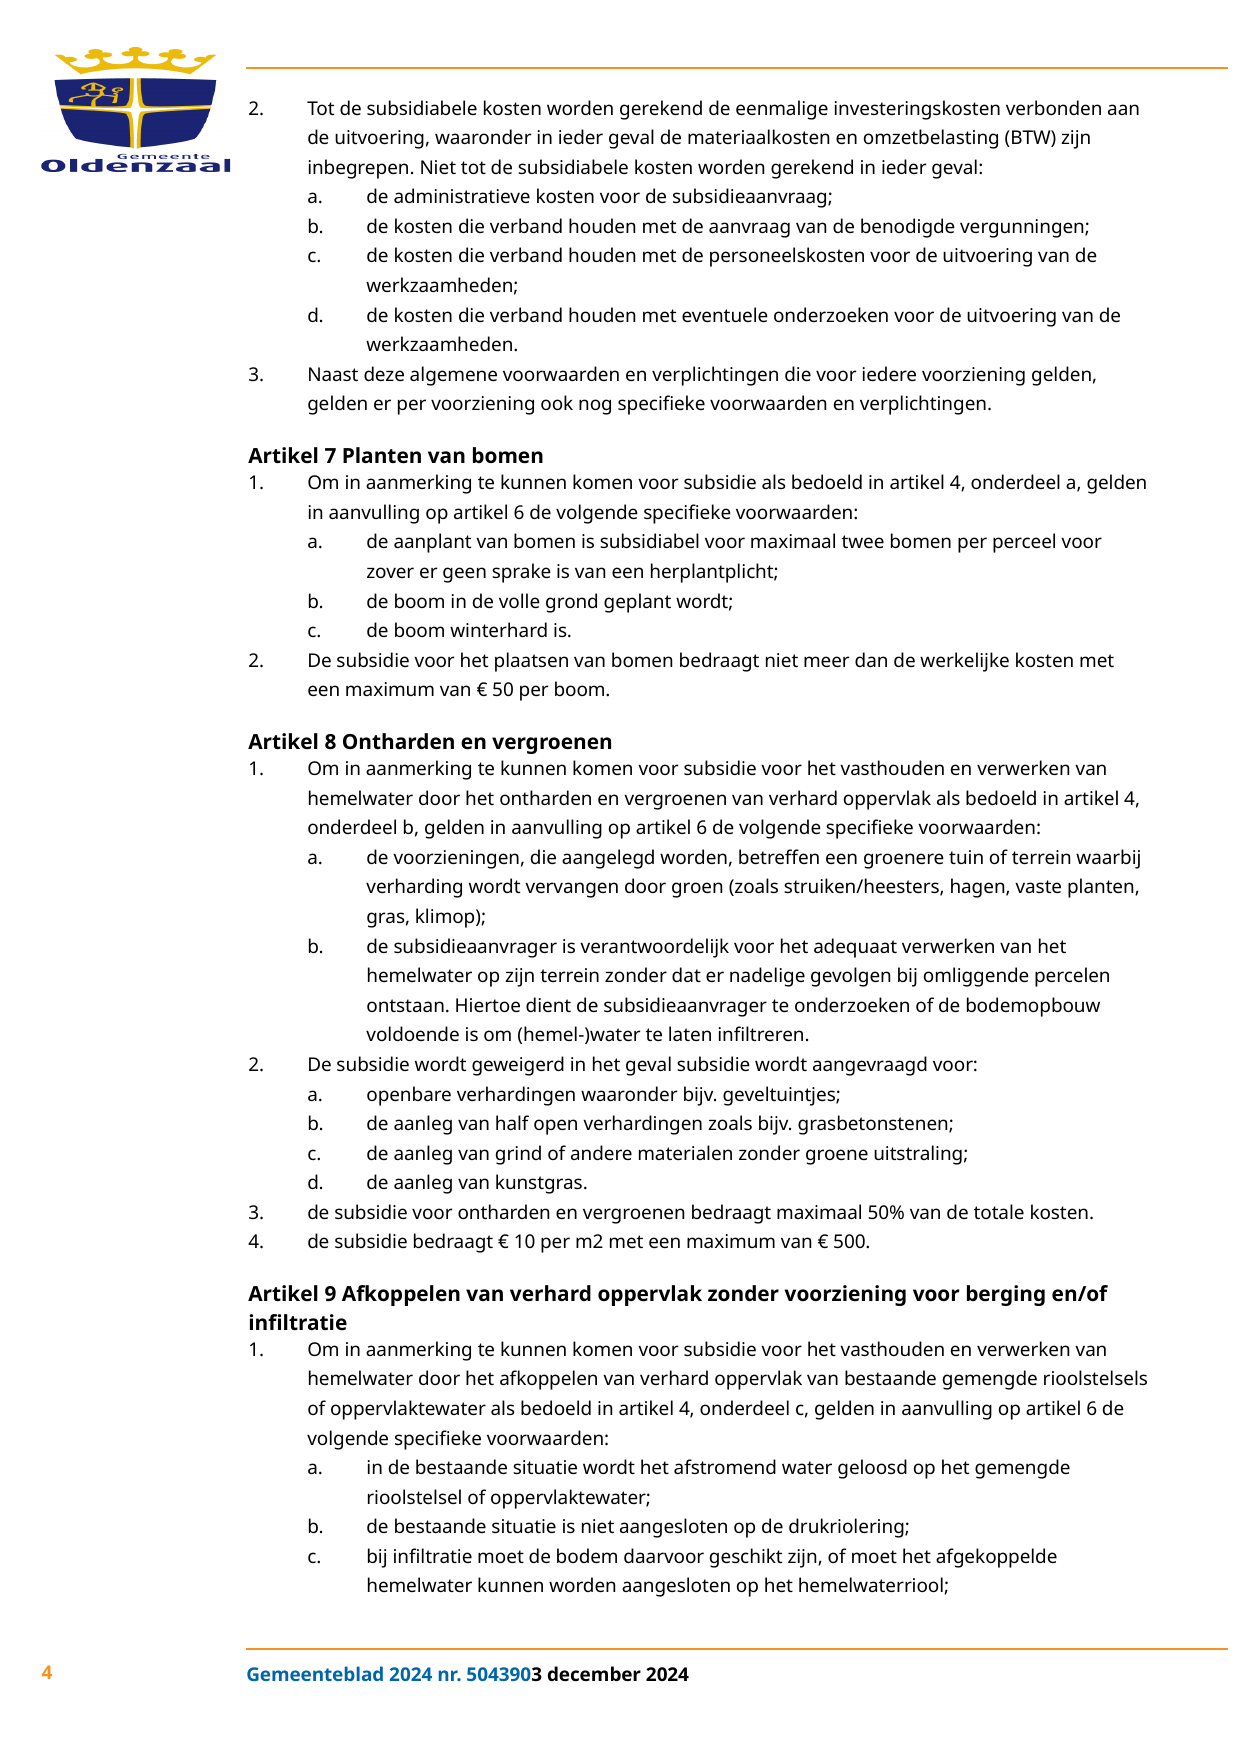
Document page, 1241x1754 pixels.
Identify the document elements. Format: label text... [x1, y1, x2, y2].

text Artikel 9 Afkoppelen van verhard oppervlak zonder voorziening voor berging en/of infiltratie [248, 1279, 1152, 1336]
list de kosten die verband houden met de aanvraag van de benodigde vergunningen; [307, 213, 1152, 239]
list de subsidie bedraagt € 10 per m2 met een maximum van € 500. [248, 1229, 1152, 1254]
list de boom winterhard is. [307, 617, 1152, 643]
list de administratieve kosten voor de subsidieaanvraag; [307, 183, 1152, 209]
list De subsidie wordt geweigerd in het geval subsidie wordt aangevraagd voor: [248, 1051, 1152, 1077]
list de aanplant van bomen is subsidiabel voor maximaal twee bomen per perceel voor zover er geen sprake is van een herplantplicht; [307, 529, 1152, 584]
list bij infiltratie moet de bodem daarvoor geschikt zijn, of moet het afgekoppelde hemelwater kunnen worden aangesloten op het hemelwaterriool; [307, 1543, 1152, 1598]
list de aanleg van grind of andere materialen zonder groene uitstraling; [307, 1140, 1152, 1166]
list Om in aanmerking te kunnen komen voor subsidie als bedoeld in artikel 4, onderdeel a, gelden in aanvulling op artikel 6 de volgende specifieke voorwaarden: [248, 469, 1152, 525]
list de kosten die verband houden met de personeelskosten voor de uitvoering van de werkzaamheden; [307, 243, 1152, 298]
list de bestaande situatie is niet aangesloten op de drukriolering; [307, 1513, 1152, 1539]
list de kosten die verband houden met eventuele onderzoeken voor de uitvoering van de werkzaamheden. [307, 302, 1152, 357]
list de subsidie voor ontharden en vergroenen bedraagt maximaal 50% van de totale kosten. [248, 1199, 1152, 1225]
list de boom in de volle grond geplant wordt; [307, 588, 1152, 613]
list de aanleg van half open verhardingen zoals bijv. grasbetonstenen; [307, 1110, 1152, 1136]
list de voorzieningen, die aangelegd worden, betreffen een groenere tuin of terrein waarbij verharding wordt vervangen door groen (zoals struiken/heesters, hagen, vaste planten, gras, klimop); [307, 844, 1152, 929]
list Om in aanmerking te kunnen komen voor subsidie voor het vasthouden en verwerken van hemelwater door het afkoppelen van verhard oppervlak van bestaande gemengde rioolstelsels of oppervlaktewater als bedoeld in artikel 4, onderdeel c, gelden in aanvulling op artikel 6 de volgende specifieke voorwaarden: [248, 1336, 1152, 1451]
list Naast deze algemene voorwaarden en verplichtingen die voor iedere voorziening gelden, gelden er per voorziening ook nog specifieke voorwaarden en verplichtingen. [248, 361, 1152, 416]
list Tot de subsidiabele kosten worden gerekend de eenmalige investeringskosten verbonden aan de uitvoering, waaronder in ieder geval de materiaalkosten en omzetbelasting (BTW) zijn inbegrepen. Niet tot de subsidiabele kosten worden gerekend in ieder geval: [248, 95, 1152, 180]
list openbare verhardingen waaronder bijv. geveltuintjes; [307, 1081, 1152, 1107]
text Artikel 8 Ontharden en vergroenen [248, 727, 1152, 755]
list in de bestaande situatie wordt het afstromend water geloosd op het gemengde rioolstelsel of oppervlaktewater; [307, 1454, 1152, 1510]
list de subsidieaanvrager is verantwoordelijk voor het adequaat verwerken van het hemelwater op zijn terrein zonder dat er nadelige gevolgen bij omliggende percelen ontstaan. Hiertoe dient de subsidieaanvrager te onderzoeken of de bodemopbouw voldoende is om (hemel-)water te laten infiltreren. [307, 933, 1152, 1047]
list Om in aanmerking te kunnen komen voor subsidie voor het vasthouden en verwerken van hemelwater door het ontharden en vergroenen van verhard oppervlak als bedoeld in artikel 4, onderdeel b, gelden in aanvulling op artikel 6 de volgende specifieke voorwaarden: [248, 755, 1152, 840]
text Artikel 7 Planten van bomen [248, 441, 1152, 469]
list de aanleg van kunstgras. [307, 1169, 1152, 1195]
list De subsidie voor het plaatsen van bomen bedraagt niet meer dan de werkelijke kosten met een maximum van € 50 per boom. [248, 647, 1152, 702]
picture [41, 47, 231, 172]
